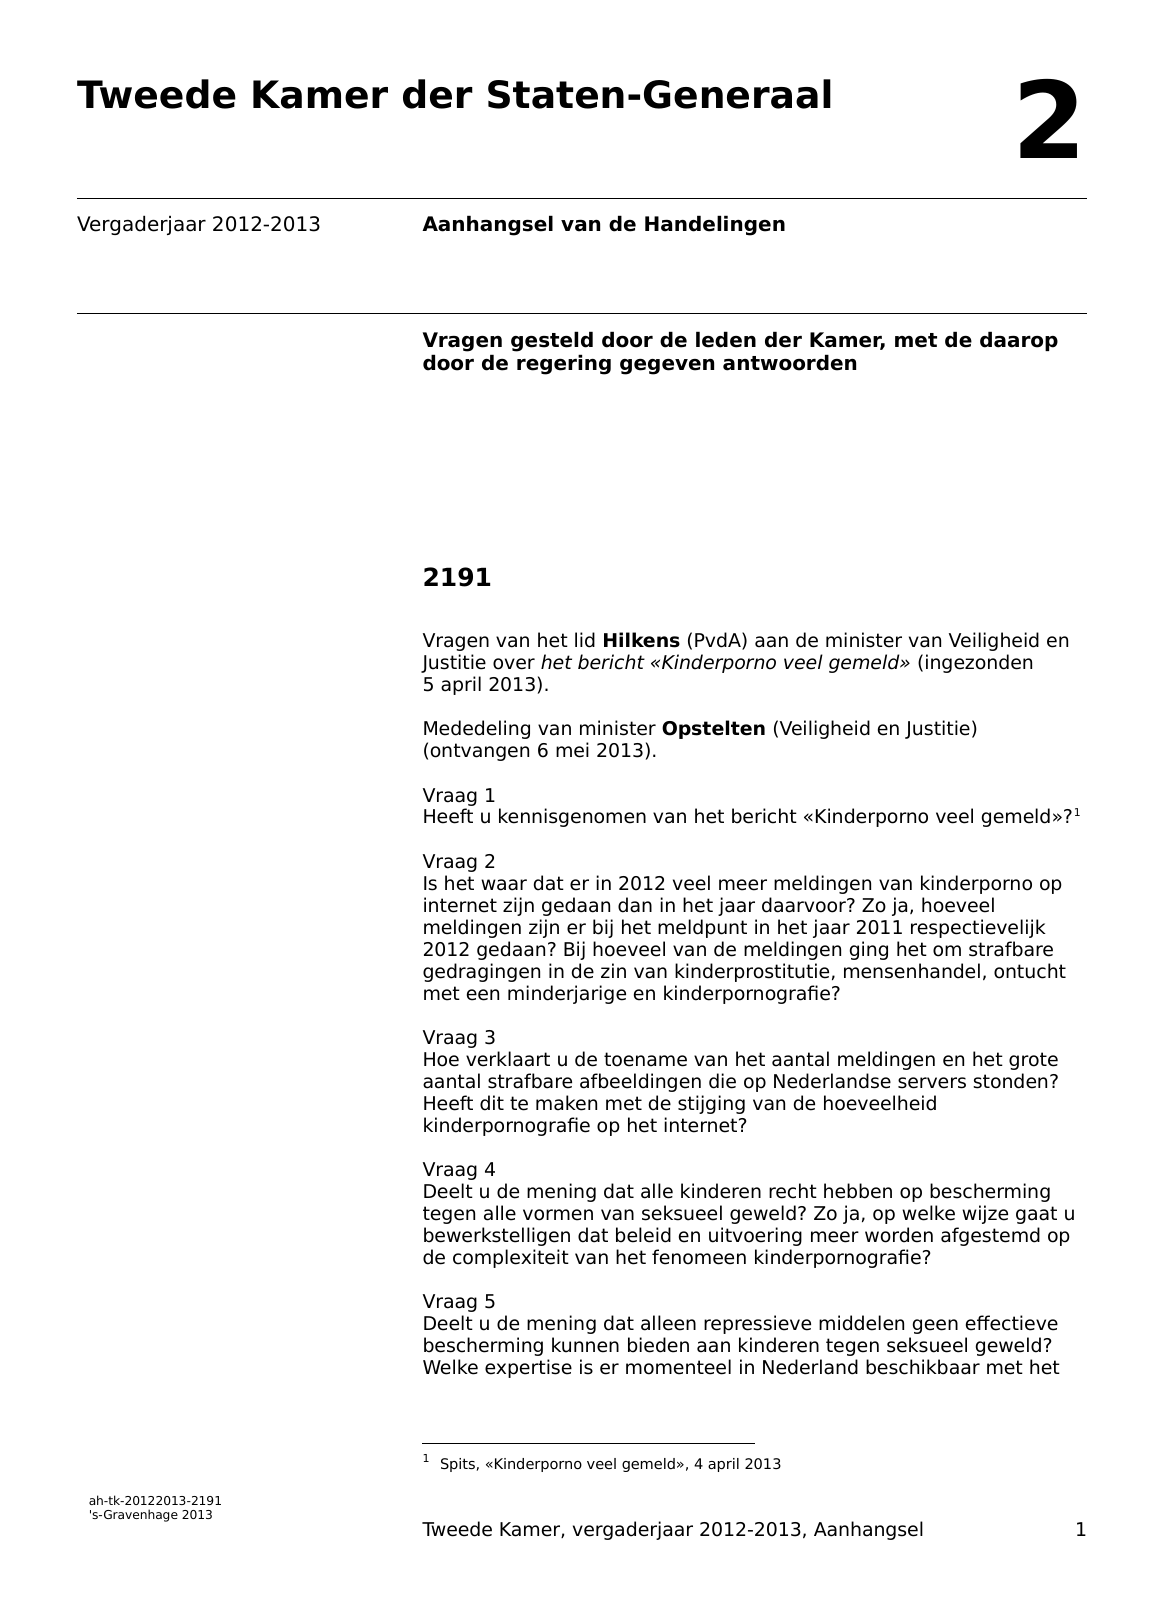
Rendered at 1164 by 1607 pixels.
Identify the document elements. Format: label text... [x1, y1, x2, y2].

table_header 2 [886, 59, 1087, 198]
table_cell Aanhangsel van de Handelingen [422, 199, 1087, 313]
text Vraag 5 [422, 1291, 1087, 1313]
text Vraag 2 [422, 851, 1087, 873]
text Deelt u de mening dat alle kinderen recht hebben op bescherming tegen alle vormen van seksueel geweld? Zo ja, op welke wijze gaat u bewerkstelligen dat beleid en uitvoering meer worden afgestemd op de complexiteit van het fenomeen kinderpornografie? [422, 1181, 1087, 1269]
text Is het waar dat er in 2012 veel meer meldingen van kinderporno op internet zijn gedaan dan in het jaar daarvoor? Zo ja, hoeveel meldingen zijn er bij het meldpunt in het jaar 2011 respectievelijk 2012 gedaan? Bij hoeveel van de meldingen ging het om strafbare gedragingen in de zin van kinderprostitutie, mensenhandel, ontucht met een minderjarige en kinderpornografie? [422, 873, 1087, 1004]
text Vraag 3 [422, 1027, 1087, 1049]
table_cell Vragen gesteld door de leden der Kamer, met de daarop door de regering gegeven antwoorden [422, 314, 1087, 375]
text Deelt u de mening dat alleen repressieve middelen geen effectieve bescherming kunnen bieden aan kinderen tegen seksueel geweld? Welke expertise is er momenteel in Nederland beschikbaar met het [422, 1313, 1087, 1379]
text 2191 [422, 563, 1087, 592]
text Spits, «Kinderporno veel gemeld», 4 april 2013 [422, 1452, 1087, 1474]
text Heeft u kennisgenomen van het bericht «Kinderporno veel gemeld»? [422, 806, 1087, 828]
table_cell Vergaderjaar 2012-2013 [77, 199, 422, 313]
text Hoe verklaart u de toename van het aantal meldingen en het grote aantal strafbare afbeeldingen die op Nederlandse servers stonden? Heeft dit te maken met de stijging van de hoeveelheid kinderpornografie op het internet? [422, 1049, 1087, 1137]
text Vraag 1 [422, 784, 1087, 806]
table_header Tweede Kamer der Staten-Generaal [77, 59, 886, 198]
text ah-tk-20122013-2191 [88, 1494, 323, 1508]
text Vragen van het lid Hilkens (PvdA) aan de minister van Veiligheid en Justitie over het bericht «Kinderporno veel gemeld» (ingezonden 5 april 2013). [422, 630, 1087, 696]
table_cell [77, 314, 422, 375]
text Vraag 4 [422, 1159, 1087, 1181]
text 's-Gravenhage 2013 [88, 1508, 323, 1522]
text Mededeling van minister Opstelten (Veiligheid en Justitie) (ontvangen 6 mei 2013). [422, 718, 1087, 762]
